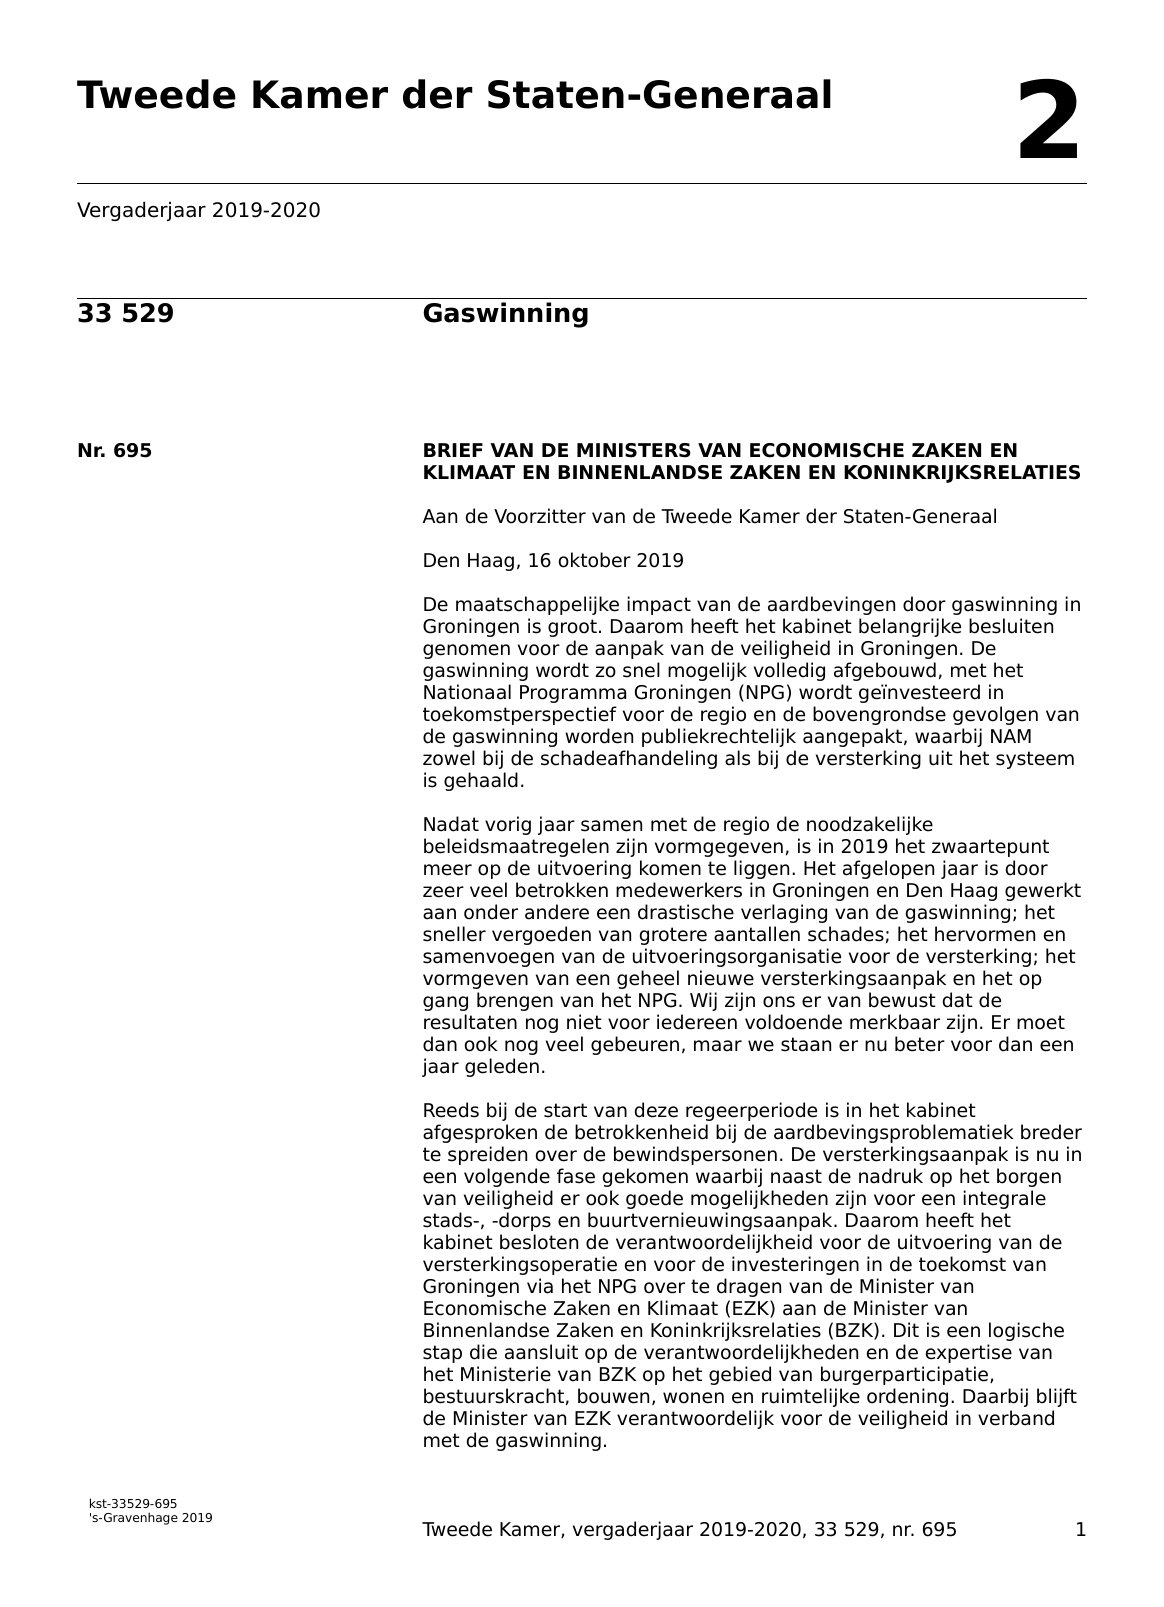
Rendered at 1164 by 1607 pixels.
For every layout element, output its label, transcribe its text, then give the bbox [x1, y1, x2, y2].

subtitle Nr. 695 BRIEF VAN DE MINISTERS VAN ECONOMISCHE ZAKEN EN KLIMAAT EN BINNENLANDSE ZAKEN EN KONINKRIJKSRELATIES [77, 440, 1087, 484]
table_cell Vergaderjaar 2019-2020 [77, 184, 1087, 298]
text Reeds bij de start van deze regeerperiode is in het kabinet afgesproken de betrokkenheid bij de aardbevingsproblematiek breder te spreiden over de bewindspersonen. De versterkingsaanpak is nu in een volgende fase gekomen waarbij naast de nadruk op het borgen van veiligheid er ook goede mogelijkheden zijn voor een integrale stads-, -dorps en buurtvernieuwingsaanpak. Daarom heeft het kabinet besloten de verantwoordelijkheid voor de uitvoering van de versterkingsoperatie en voor de investeringen in de toekomst van Groningen via het NPG over te dragen van de Minister van Economische Zaken en Klimaat (EZK) aan de Minister van Binnenlandse Zaken en Koninkrijksrelaties (BZK). Dit is een logische stap die aansluit op de verantwoordelijkheden en de expertise van het Ministerie van BZK op het gebied van burgerparticipatie, bestuurskracht, bouwen, wonen en ruimtelijke ordening. Daarbij blijft de Minister van EZK verantwoordelijk voor de veiligheid in verband met de gaswinning. [422, 1100, 1087, 1452]
text 's-Gravenhage 2019 [88, 1511, 323, 1525]
table_header 2 [886, 59, 1087, 183]
text kst-33529-695 [88, 1497, 323, 1511]
text De maatschappelijke impact van de aardbevingen door gaswinning in Groningen is groot. Daarom heeft het kabinet belangrijke besluiten genomen voor de aanpak van de veiligheid in Groningen. De gaswinning wordt zo snel mogelijk volledig afgebouwd, met het Nationaal Programma Groningen (NPG) wordt geïnvesteerd in toekomstperspectief voor de regio en de bovengrondse gevolgen van de gaswinning worden publiekrechtelijk aangepakt, waarbij NAM zowel bij de schadeafhandeling als bij de versterking uit het systeem is gehaald. [422, 594, 1087, 792]
text Nadat vorig jaar samen met de regio de noodzakelijke beleidsmaatregelen zijn vormgegeven, is in 2019 het zwaartepunt meer op de uitvoering komen te liggen. Het afgelopen jaar is door zeer veel betrokken medewerkers in Groningen en Den Haag gewerkt aan onder andere een drastische verlaging van de gaswinning; het sneller vergoeden van grotere aantallen schades; het hervormen en samenvoegen van de uitvoeringsorganisatie voor de versterking; het vormgeven van een geheel nieuwe versterkingsaanpak en het op gang brengen van het NPG. Wij zijn ons er van bewust dat de resultaten nog niet voor iedereen voldoende merkbaar zijn. Er moet dan ook nog veel gebeuren, maar we staan er nu beter voor dan een jaar geleden. [422, 814, 1087, 1078]
subtitle 33 529 Gaswinning [77, 299, 1087, 329]
table_header Tweede Kamer der Staten-Generaal [77, 59, 886, 183]
text Den Haag, 16 oktober 2019 [422, 550, 1087, 572]
text Aan de Voorzitter van de Tweede Kamer der Staten-Generaal [422, 506, 1087, 528]
